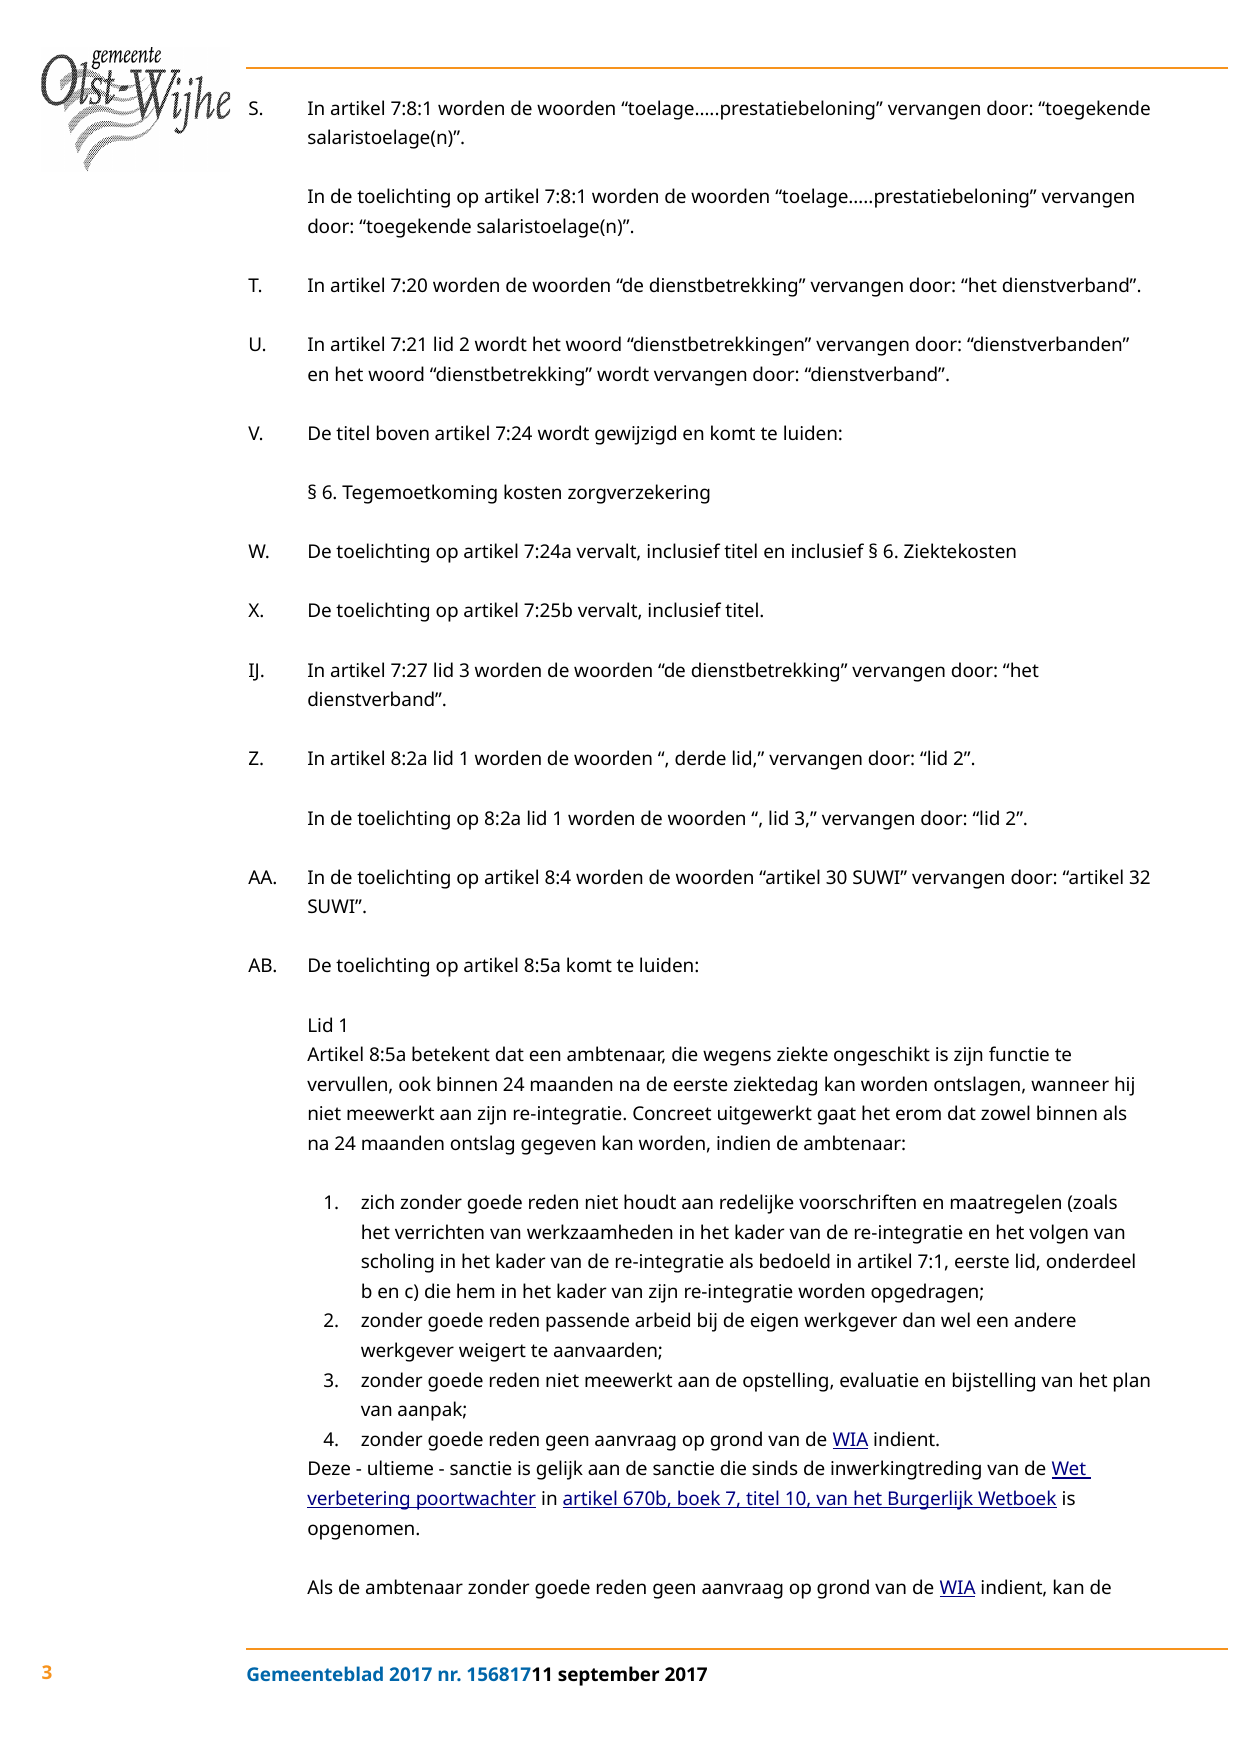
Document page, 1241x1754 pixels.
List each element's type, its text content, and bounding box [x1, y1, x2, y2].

list § 6. Tegemoetkoming kosten zorgverzekering [248, 479, 1152, 505]
list In artikel 7:27 lid 3 worden de woorden “de dienstbetrekking” vervangen door: “het dienstverband”. [248, 657, 1152, 712]
list In de toelichting op artikel 7:8:1 worden de woorden “toelage…..prestatiebeloning” vervangen door: “toegekende salaristoelage(n)”. [248, 183, 1152, 239]
list De toelichting op artikel 8:5a komt te luiden: [248, 953, 1152, 978]
list In artikel 7:8:1 worden de woorden “toelage…..prestatiebeloning” vervangen door: “toegekende salaristoelage(n)”. [248, 95, 1152, 150]
list In artikel 7:21 lid 2 wordt het woord “dienstbetrekkingen” vervangen door: “dienstverbanden” en het woord “dienstbetrekking” wordt vervangen door: “dienstverband”. [248, 331, 1152, 387]
list zonder goede reden geen aanvraag op grond van de WIA indient. [323, 1426, 1152, 1452]
list Lid 1 [248, 1012, 1152, 1038]
list zich zonder goede reden niet houdt aan redelijke voorschriften en maatregelen (zoals het verrichten van werkzaamheden in het kader van de re-integratie en het volgen van scholing in het kader van de re-integratie als bedoeld in artikel 7:1, eerste lid, onderdeel b en c) die hem in het kader van zijn re-integratie worden opgedragen; [323, 1189, 1152, 1304]
list In artikel 8:2a lid 1 worden de woorden “, derde lid,” vervangen door: “lid 2”. [248, 746, 1152, 771]
list zonder goede reden niet meewerkt aan de opstelling, evaluatie en bijstelling van het plan van aanpak; [323, 1367, 1152, 1422]
list De toelichting op artikel 7:25b vervalt, inclusief titel. [248, 598, 1152, 623]
picture [41, 47, 231, 172]
list In artikel 7:20 worden de woorden “de dienstbetrekking” vervangen door: “het dienstverband”. [248, 272, 1152, 298]
list In de toelichting op 8:2a lid 1 worden de woorden “, lid 3,” vervangen door: “lid 2”. [248, 805, 1152, 831]
list In de toelichting op artikel 8:4 worden de woorden “artikel 30 SUWI” vervangen door: “artikel 32 SUWI”. [248, 864, 1152, 919]
list Als de ambtenaar zonder goede reden geen aanvraag op grond van de WIA indient, kan de [248, 1574, 1152, 1600]
list zonder goede reden passende arbeid bij de eigen werkgever dan wel een andere werkgever weigert te aanvaarden; [323, 1308, 1152, 1363]
list De titel boven artikel 7:24 wordt gewijzigd en komt te luiden: [248, 420, 1152, 446]
list Deze - ultieme - sanctie is gelijk aan de sanctie die sinds de inwerkingtreding van de Wet verbetering poortwachter in artikel 670b, boek 7, titel 10, van het Burgerlijk Wetboek is opgenomen. [248, 1456, 1152, 1541]
list Artikel 8:5a betekent dat een ambtenaar, die wegens ziekte ongeschikt is zijn functie te vervullen, ook binnen 24 maanden na de eerste ziektedag kan worden ontslagen, wanneer hij niet meewerkt aan zijn re-integratie. Concreet uitgewerkt gaat het erom dat zowel binnen als na 24 maanden ontslag gegeven kan worden, indien de ambtenaar: [248, 1041, 1152, 1156]
list De toelichting op artikel 7:24a vervalt, inclusief titel en inclusief § 6. Ziektekosten [248, 538, 1152, 564]
